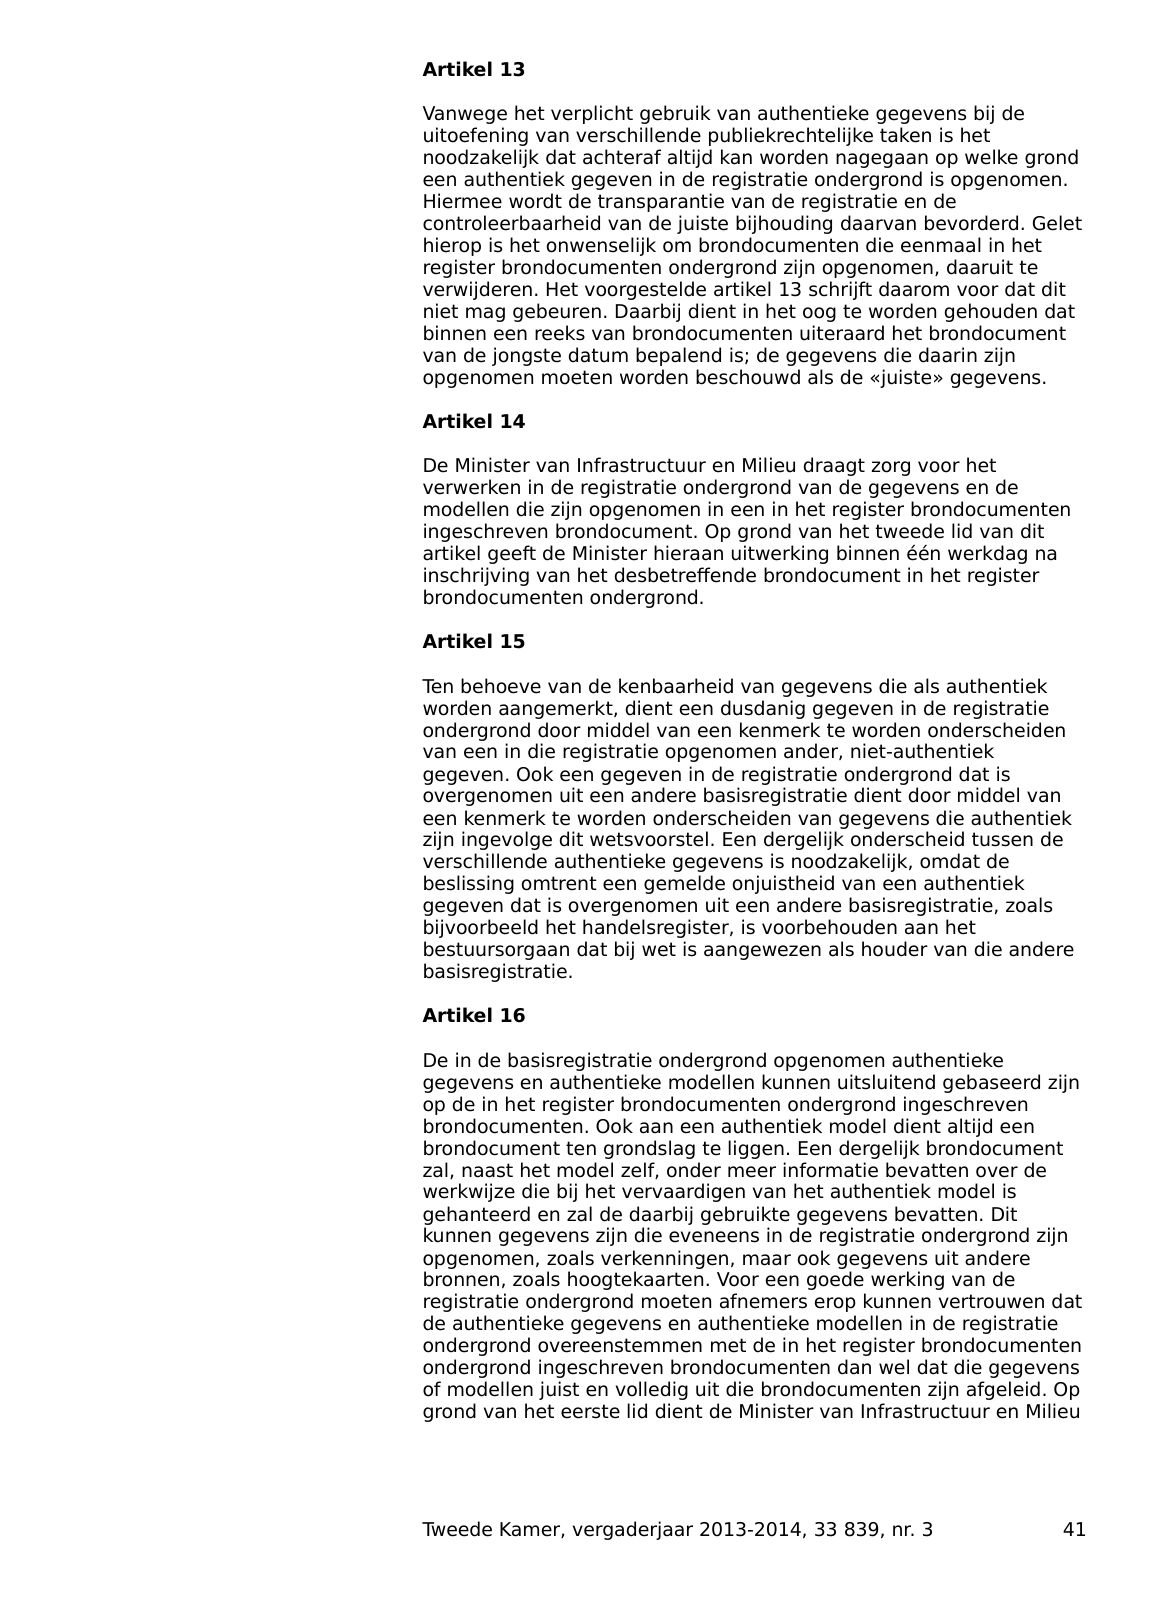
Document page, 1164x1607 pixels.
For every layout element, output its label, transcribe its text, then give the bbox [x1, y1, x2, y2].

subtitle Artikel 13 [422, 59, 1087, 81]
subtitle Artikel 16 [422, 1005, 1087, 1027]
text De in de basisregistratie ondergrond opgenomen authentieke gegevens en authentieke modellen kunnen uitsluitend gebaseerd zijn op de in het register brondocumenten ondergrond ingeschreven brondocumenten. Ook aan een authentiek model dient altijd een brondocument ten grondslag te liggen. Een dergelijk brondocument zal, naast het model zelf, onder meer informatie bevatten over de werkwijze die bij het vervaardigen van het authentiek model is gehanteerd en zal de daarbij gebruikte gegevens bevatten. Dit kunnen gegevens zijn die eveneens in de registratie ondergrond zijn opgenomen, zoals verkenningen, maar ook gegevens uit andere bronnen, zoals hoogtekaarten. Voor een goede werking van de registratie ondergrond moeten afnemers erop kunnen vertrouwen dat de authentieke gegevens en authentieke modellen in de registratie ondergrond overeenstemmen met de in het register brondocumenten ondergrond ingeschreven brondocumenten dan wel dat die gegevens of modellen juist en volledig uit die brondocumenten zijn afgeleid. Op grond van het eerste lid dient de Minister van Infrastructuur en Milieu [422, 1049, 1087, 1423]
subtitle Artikel 15 [422, 631, 1087, 653]
text Ten behoeve van de kenbaarheid van gegevens die als authentiek worden aangemerkt, dient een dusdanig gegeven in de registratie ondergrond door middel van een kenmerk te worden onderscheiden van een in die registratie opgenomen ander, niet-authentiek gegeven. Ook een gegeven in de registratie ondergrond dat is overgenomen uit een andere basisregistratie dient door middel van een kenmerk te worden onderscheiden van gegevens die authentiek zijn ingevolge dit wetsvoorstel. Een dergelijk onderscheid tussen de verschillende authentieke gegevens is noodzakelijk, omdat de beslissing omtrent een gemelde onjuistheid van een authentiek gegeven dat is overgenomen uit een andere basisregistratie, zoals bijvoorbeeld het handelsregister, is voorbehouden aan het bestuursorgaan dat bij wet is aangewezen als houder van die andere basisregistratie. [422, 676, 1087, 983]
text Vanwege het verplicht gebruik van authentieke gegevens bij de uitoefening van verschillende publiekrechtelijke taken is het noodzakelijk dat achteraf altijd kan worden nagegaan op welke grond een authentiek gegeven in de registratie ondergrond is opgenomen. Hiermee wordt de transparantie van de registratie en de controleerbaarheid van de juiste bijhouding daarvan bevorderd. Gelet hierop is het onwenselijk om brondocumenten die eenmaal in het register brondocumenten ondergrond zijn opgenomen, daaruit te verwijderen. Het voorgestelde artikel 13 schrijft daarom voor dat dit niet mag gebeuren. Daarbij dient in het oog te worden gehouden dat binnen een reeks van brondocumenten uiteraard het brondocument van de jongste datum bepalend is; de gegevens die daarin zijn opgenomen moeten worden beschouwd als de «juiste» gegevens. [422, 103, 1087, 389]
text De Minister van Infrastructuur en Milieu draagt zorg voor het verwerken in de registratie ondergrond van de gegevens en de modellen die zijn opgenomen in een in het register brondocumenten ingeschreven brondocument. Op grond van het tweede lid van dit artikel geeft de Minister hieraan uitwerking binnen één werkdag na inschrijving van het desbetreffende brondocument in het register brondocumenten ondergrond. [422, 455, 1087, 609]
subtitle Artikel 14 [422, 411, 1087, 433]
